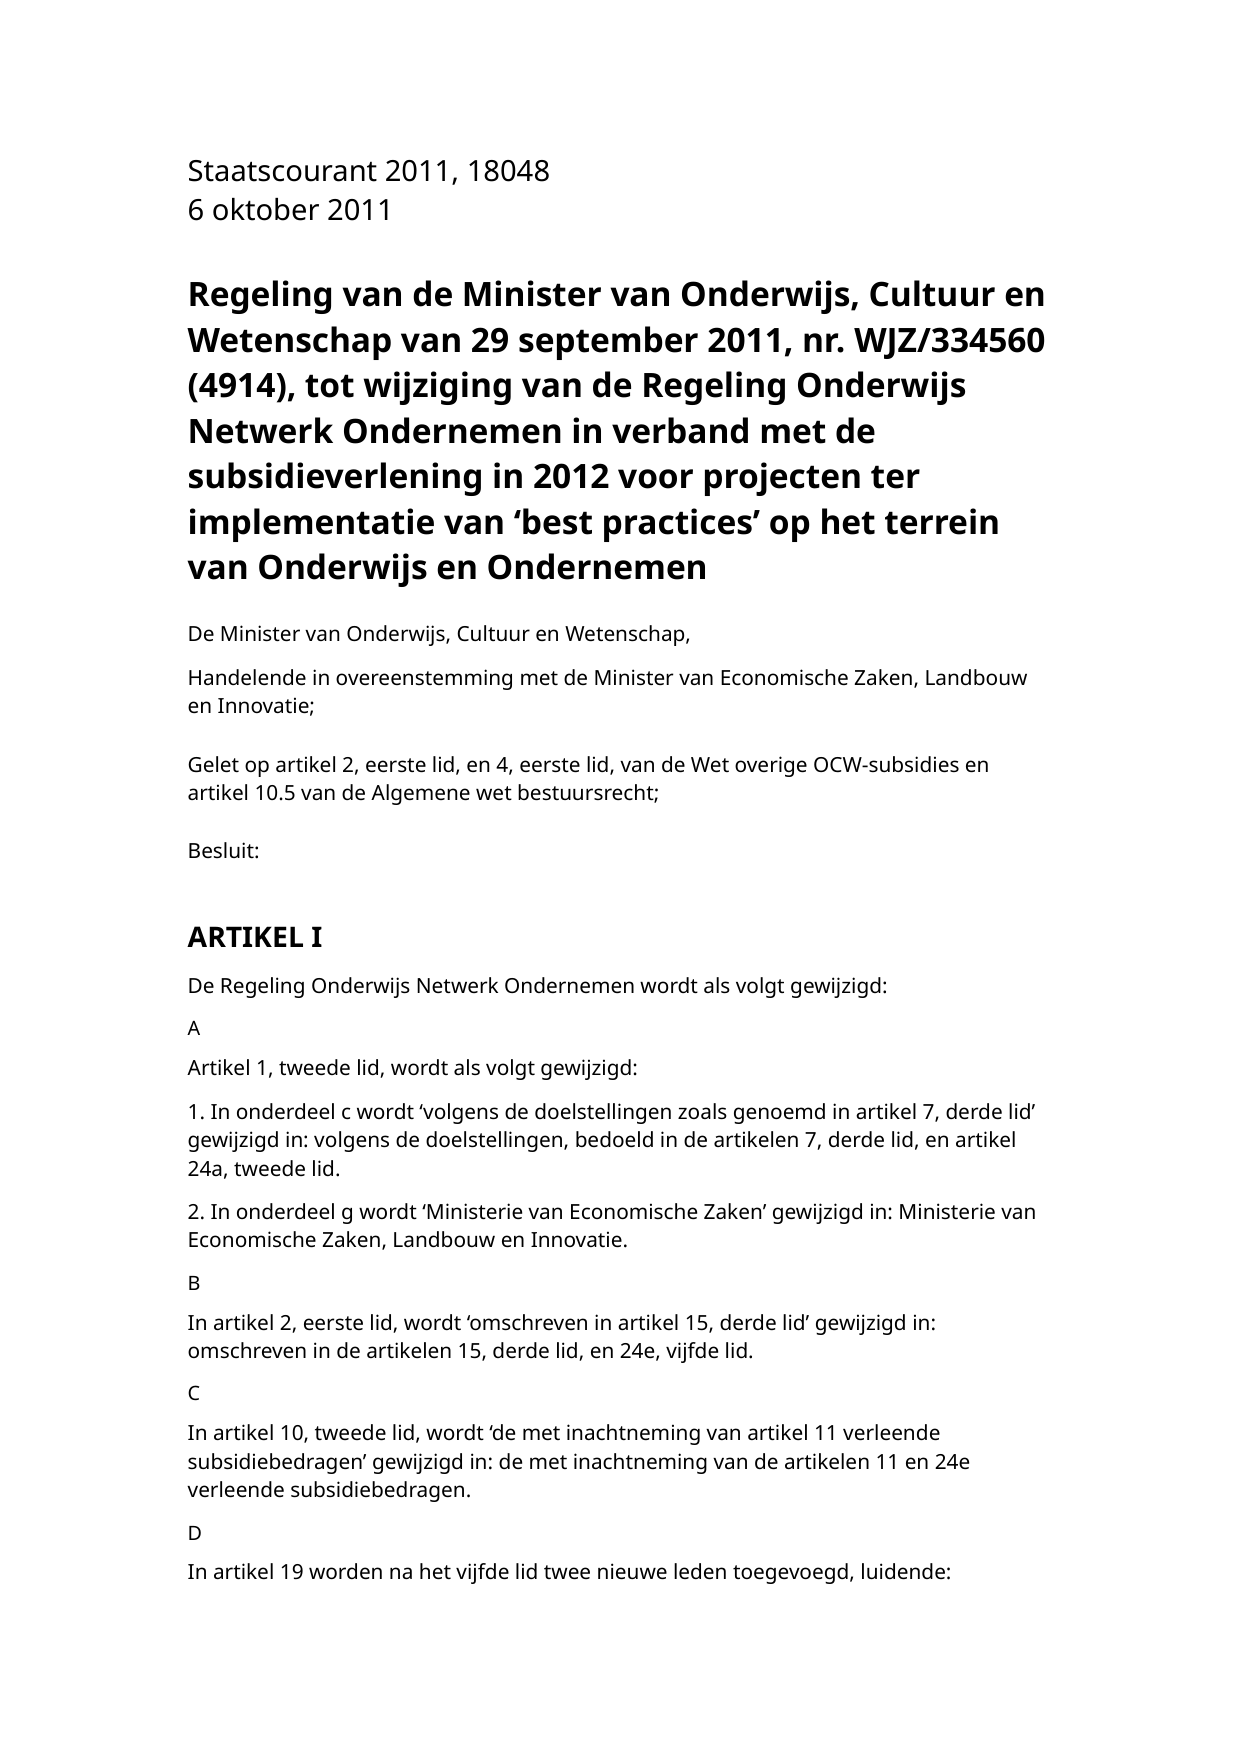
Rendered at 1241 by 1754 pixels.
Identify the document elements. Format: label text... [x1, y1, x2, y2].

text 2. In onderdeel g wordt ‘Ministerie van Economische Zaken’ gewijzigd in: Ministerie van Economische Zaken, Landbouw en Innovatie. [187, 1197, 1053, 1254]
text De Regeling Onderwijs Netwerk Ondernemen wordt als volgt gewijzigd: [187, 971, 1053, 1000]
text 1. In onderdeel c wordt ‘volgens de doelstellingen zoals genoemd in artikel 7, derde lid’ gewijzigd in: volgens de doelstellingen, bedoeld in de artikelen 7, derde lid, en artikel 24a, tweede lid. [187, 1097, 1053, 1182]
text In artikel 10, tweede lid, wordt ‘de met inachtneming van artikel 11 verleende subsidiebedragen’ gewijzigd in: de met inachtneming van de artikelen 11 en 24e verleende subsidiebedragen. [187, 1418, 1053, 1504]
subtitle Regeling van de Minister van Onderwijs, Cultuur en Wetenschap van 29 september 2011, nr. WJZ/334560 (4914), tot wijziging van de Regeling Onderwijs Netwerk Ondernemen in verband met de subsidieverlening in 2012 voor projecten ter implementatie van ‘best practices’ op het terrein van Onderwijs en Ondernemen [187, 271, 1053, 589]
text In artikel 2, eerste lid, wordt ‘omschreven in artikel 15, derde lid’ gewijzigd in: omschreven in de artikelen 15, derde lid, en 24e, vijfde lid. [187, 1308, 1053, 1365]
text A [187, 1015, 1053, 1042]
text Staatscourant 2011, 18048 [187, 150, 1053, 190]
text B [187, 1269, 1053, 1296]
text Besluit: [187, 837, 1053, 865]
subtitle ARTIKEL I [187, 918, 1053, 956]
text 6 oktober 2011 [187, 190, 1053, 229]
text Gelet op artikel 2, eerste lid, en 4, eerste lid, van de Wet overige OCW-subsidies en artikel 10.5 van de Algemene wet bestuursrecht; [187, 750, 1053, 807]
text Handelende in overeenstemming met de Minister van Economische Zaken, Landbouw en Innovatie; [187, 663, 1053, 720]
text D [187, 1519, 1053, 1546]
text C [187, 1380, 1053, 1407]
text De Minister van Onderwijs, Cultuur en Wetenschap, [187, 619, 1053, 648]
text Artikel 1, tweede lid, wordt als volgt gewijzigd: [187, 1053, 1053, 1082]
text In artikel 19 worden na het vijfde lid twee nieuwe leden toegevoegd, luidende: [187, 1557, 1053, 1586]
